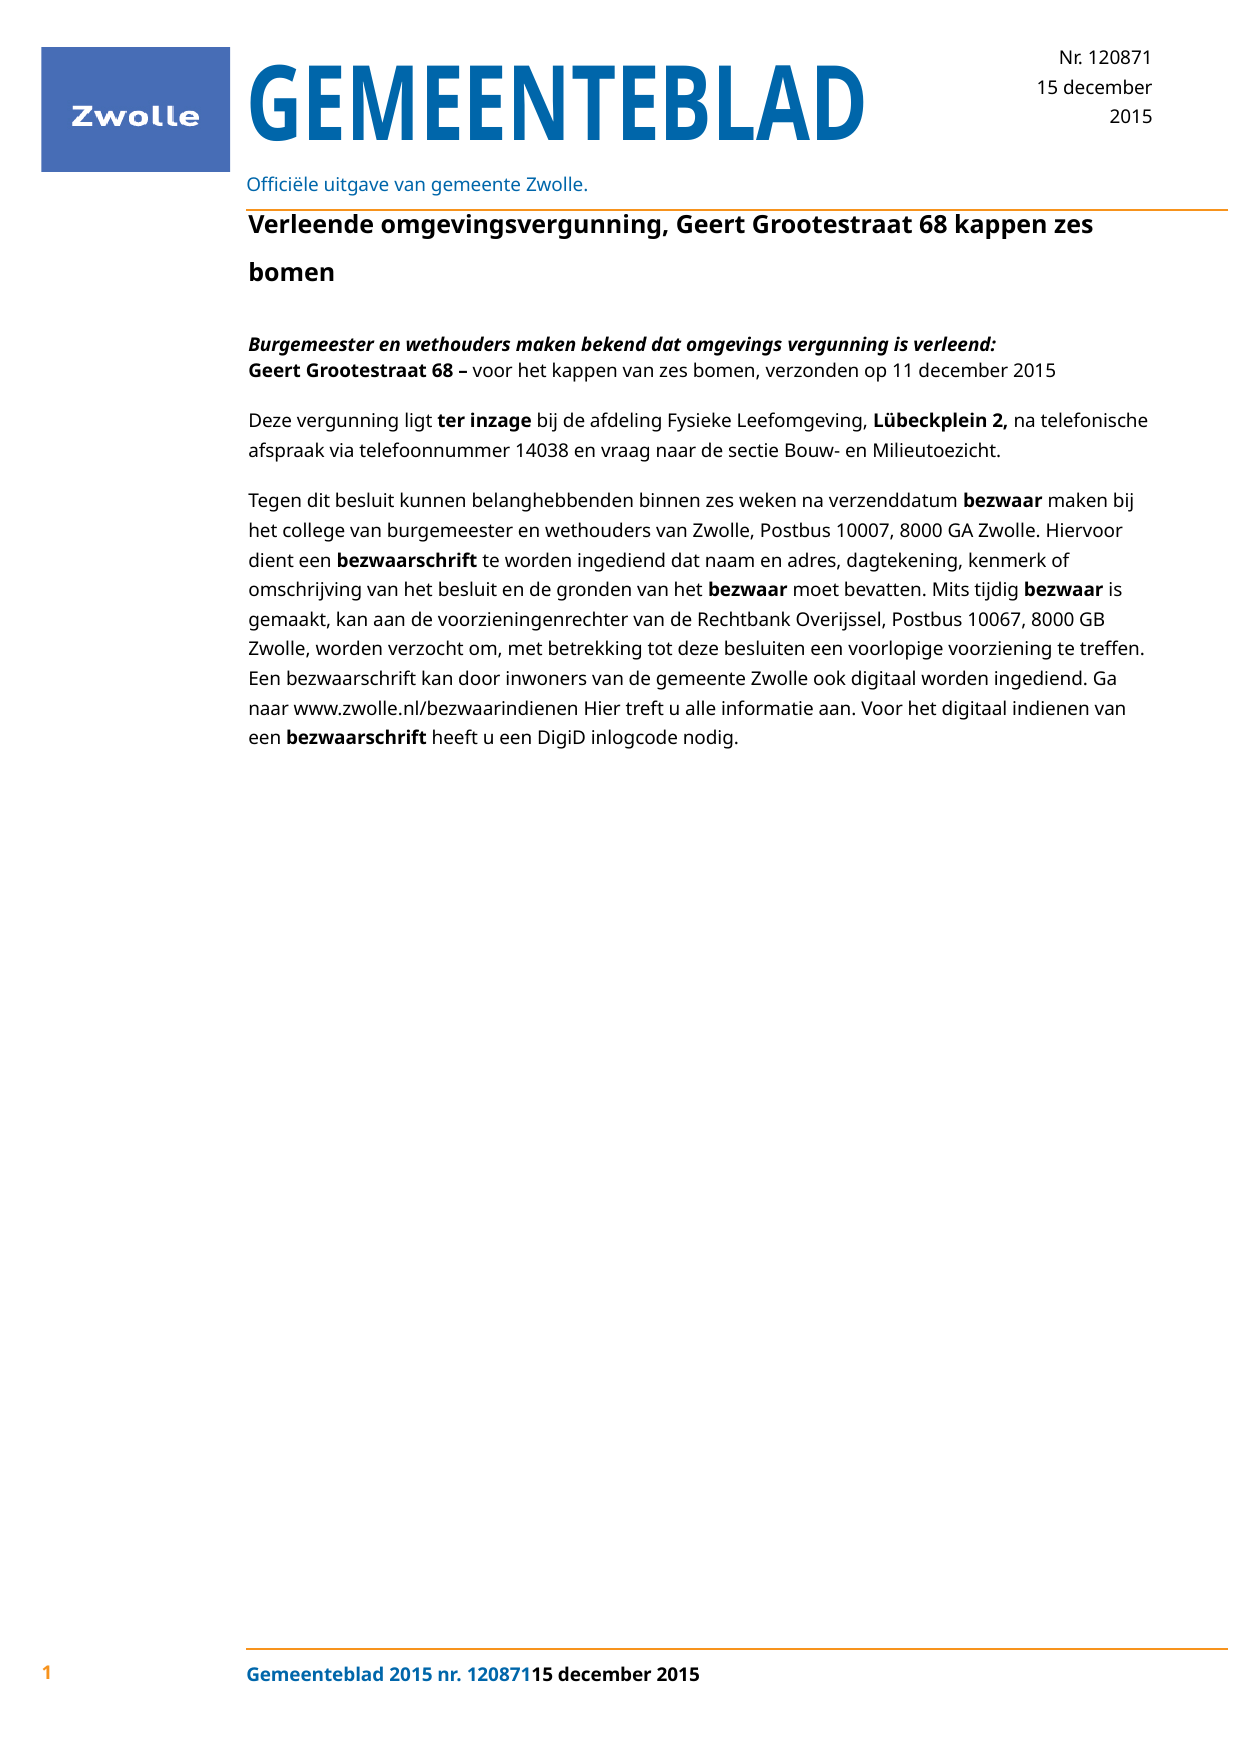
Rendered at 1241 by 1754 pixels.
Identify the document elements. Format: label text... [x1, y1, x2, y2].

text Burgemeester en wethouders maken bekend dat omgevings vergunning is verleend: [248, 331, 1152, 357]
picture [41, 47, 231, 172]
text Deze vergunning ligt ter inzage bij de afdeling Fysieke Leefomgeving, Lübeckplein 2, na telefonische afspraak via telefoonnummer 14038 en vraag naar de sectie Bouw- en Milieutoezicht. [248, 408, 1152, 463]
text Geert Grootestraat 68 – voor het kappen van zes bomen, verzonden op 11 december 2015 [248, 357, 1152, 383]
text Verleende omgevingsvergunning, Geert Grootestraat 68 kappen zes bomen [248, 211, 1152, 288]
text Tegen dit besluit kunnen belanghebbenden binnen zes weken na verzenddatum bezwaar maken bij het college van burgemeester en wethouders van Zwolle, Postbus 10007, 8000 GA Zwolle. Hiervoor dient een bezwaarschrift te worden ingediend dat naam en adres, dagtekening, kenmerk of omschrijving van het besluit en de gronden van het bezwaar moet bevatten. Mits tijdig bezwaar is gemaakt, kan aan de voorzieningenrechter van de Rechtbank Overijssel, Postbus 10067, 8000 GB Zwolle, worden verzocht om, met betrekking tot deze besluiten een voorlopige voorziening te treffen. Een bezwaarschrift kan door inwoners van de gemeente Zwolle ook digitaal worden ingediend. Ga naar www.zwolle.nl/bezwaarindienen Hier treft u alle informatie aan. Voor het digitaal indienen van een bezwaarschrift heeft u een DigiD inlogcode nodig. [248, 488, 1152, 750]
